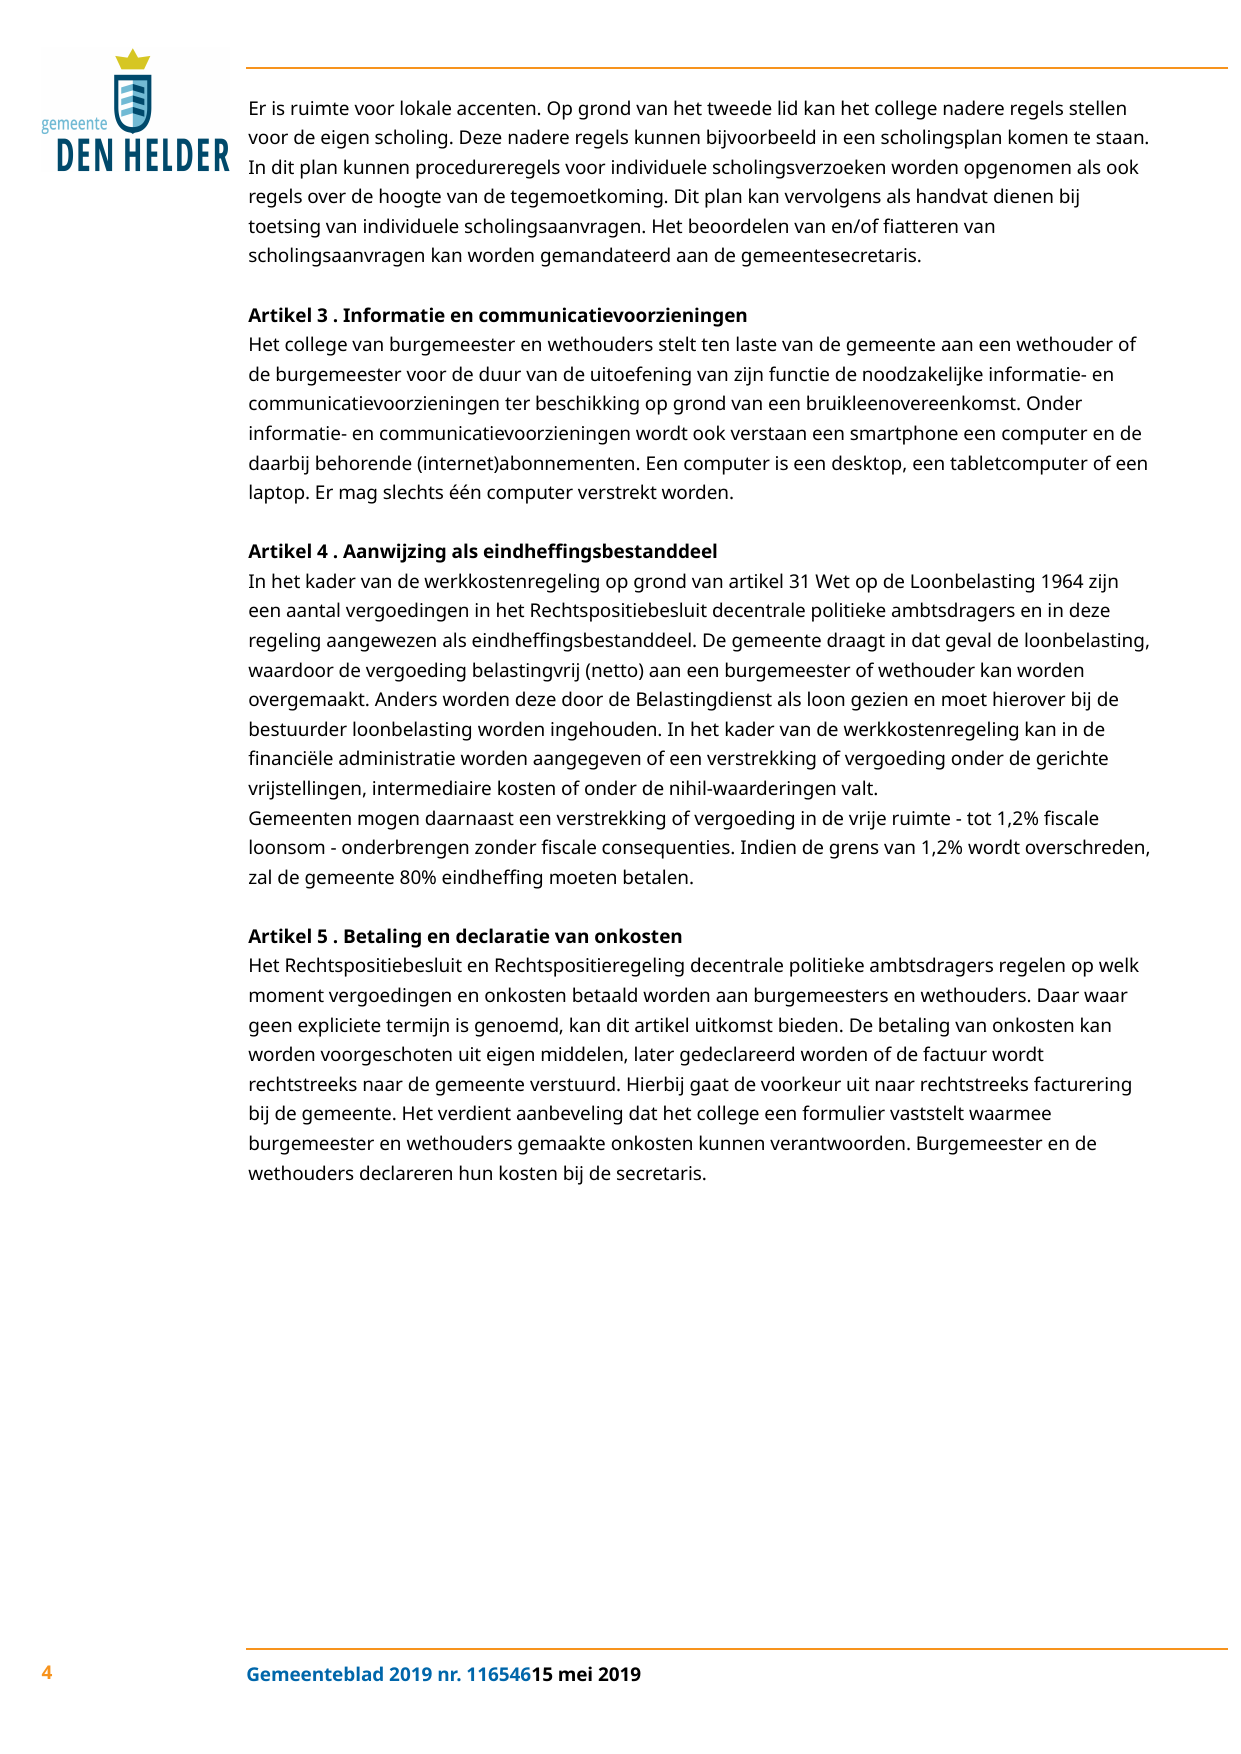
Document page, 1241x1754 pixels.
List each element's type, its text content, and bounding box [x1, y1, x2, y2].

text Artikel 5 . Betaling en declaratie van onkosten [248, 923, 1152, 949]
picture [41, 47, 231, 172]
text Artikel 4 . Aanwijzing als eindheffingsbestanddeel [248, 538, 1152, 564]
picture [63, 144, 68, 165]
text Artikel 3 . Informatie en communicatievoorzieningen [248, 302, 1152, 328]
picture [182, 144, 187, 165]
text Het college van burgemeester en wethouders stelt ten laste van de gemeente aan een wethouder of de burgemeester voor de duur van de uitoefening van zijn functie de noodzakelijke informatie- en communicatievoorzieningen ter beschikking op grond van een bruikleenovereenkomst. Onder informatie- en communicatievoorzieningen wordt ook verstaan een smartphone een computer en de daarbij behorende (internet)abonnementen. Een computer is een desktop, een tabletcomputer of een laptop. Er mag slechts één computer verstrekt worden. [248, 331, 1152, 505]
text Er is ruimte voor lokale accenten. Op grond van het tweede lid kan het college nadere regels stellen voor de eigen scholing. Deze nadere regels kunnen bijvoorbeeld in een scholingsplan komen te staan. In dit plan kunnen procedureregels voor individuele scholingsverzoeken worden opgenomen als ook regels over de hoogte van de tegemoetkoming. Dit plan kan vervolgens als handvat dienen bij toetsing van individuele scholingsaanvragen. Het beoordelen van en/of fiatteren van scholingsaanvragen kan worden gemandateerd aan de gemeentesecretaris. [248, 95, 1152, 268]
text Het Rechtspositiebesluit en Rechtspositieregeling decentrale politieke ambtsdragers regelen op welk moment vergoedingen en onkosten betaald worden aan burgemeesters en wethouders. Daar waar geen expliciete termijn is genoemd, kan dit artikel uitkomst bieden. De betaling van onkosten kan worden voorgeschoten uit eigen middelen, later gedeclareerd worden of de factuur wordt rechtstreeks naar de gemeente verstuurd. Hierbij gaat de voorkeur uit naar rechtstreeks facturering bij de gemeente. Het verdient aanbeveling dat het college een formulier vaststelt waarmee burgemeester en wethouders gemaakte onkosten kunnen verantwoorden. Burgemeester en de wethouders declareren hun kosten bij de secretaris. [248, 953, 1152, 1186]
picture [130, 157, 135, 172]
text In het kader van de werkkostenregeling op grond van artikel 31 Wet op de Loonbelasting 1964 zijn een aantal vergoedingen in het Rechtspositiebesluit decentrale politieke ambtsdragers en in deze regeling aangewezen als eindheffingsbestanddeel. De gemeente draagt in dat geval de loonbelasting, waardoor de vergoeding belastingvrij (netto) aan een burgemeester of wethouder kan worden overgemaakt. Anders worden deze door de Belastingdienst als loon gezien en moet hierover bij de bestuurder loonbelasting worden ingehouden. In het kader van de werkkostenregeling kan in de financiële administratie worden aangegeven of een verstrekking of vergoeding onder de gerichte vrijstellingen, intermediaire kosten of onder de nihil-waarderingen valt. [248, 568, 1152, 801]
picture [220, 160, 224, 172]
picture [100, 154, 106, 172]
text Gemeenten mogen daarnaast een verstrekking of vergoeding in de vrije ruimte - tot 1,2% fiscale loonsom - onderbrengen zonder fiscale consequenties. Indien de grens van 1,2% wordt overschreden, zal de gemeente 80% eindheffing moeten betalen. [248, 805, 1152, 890]
